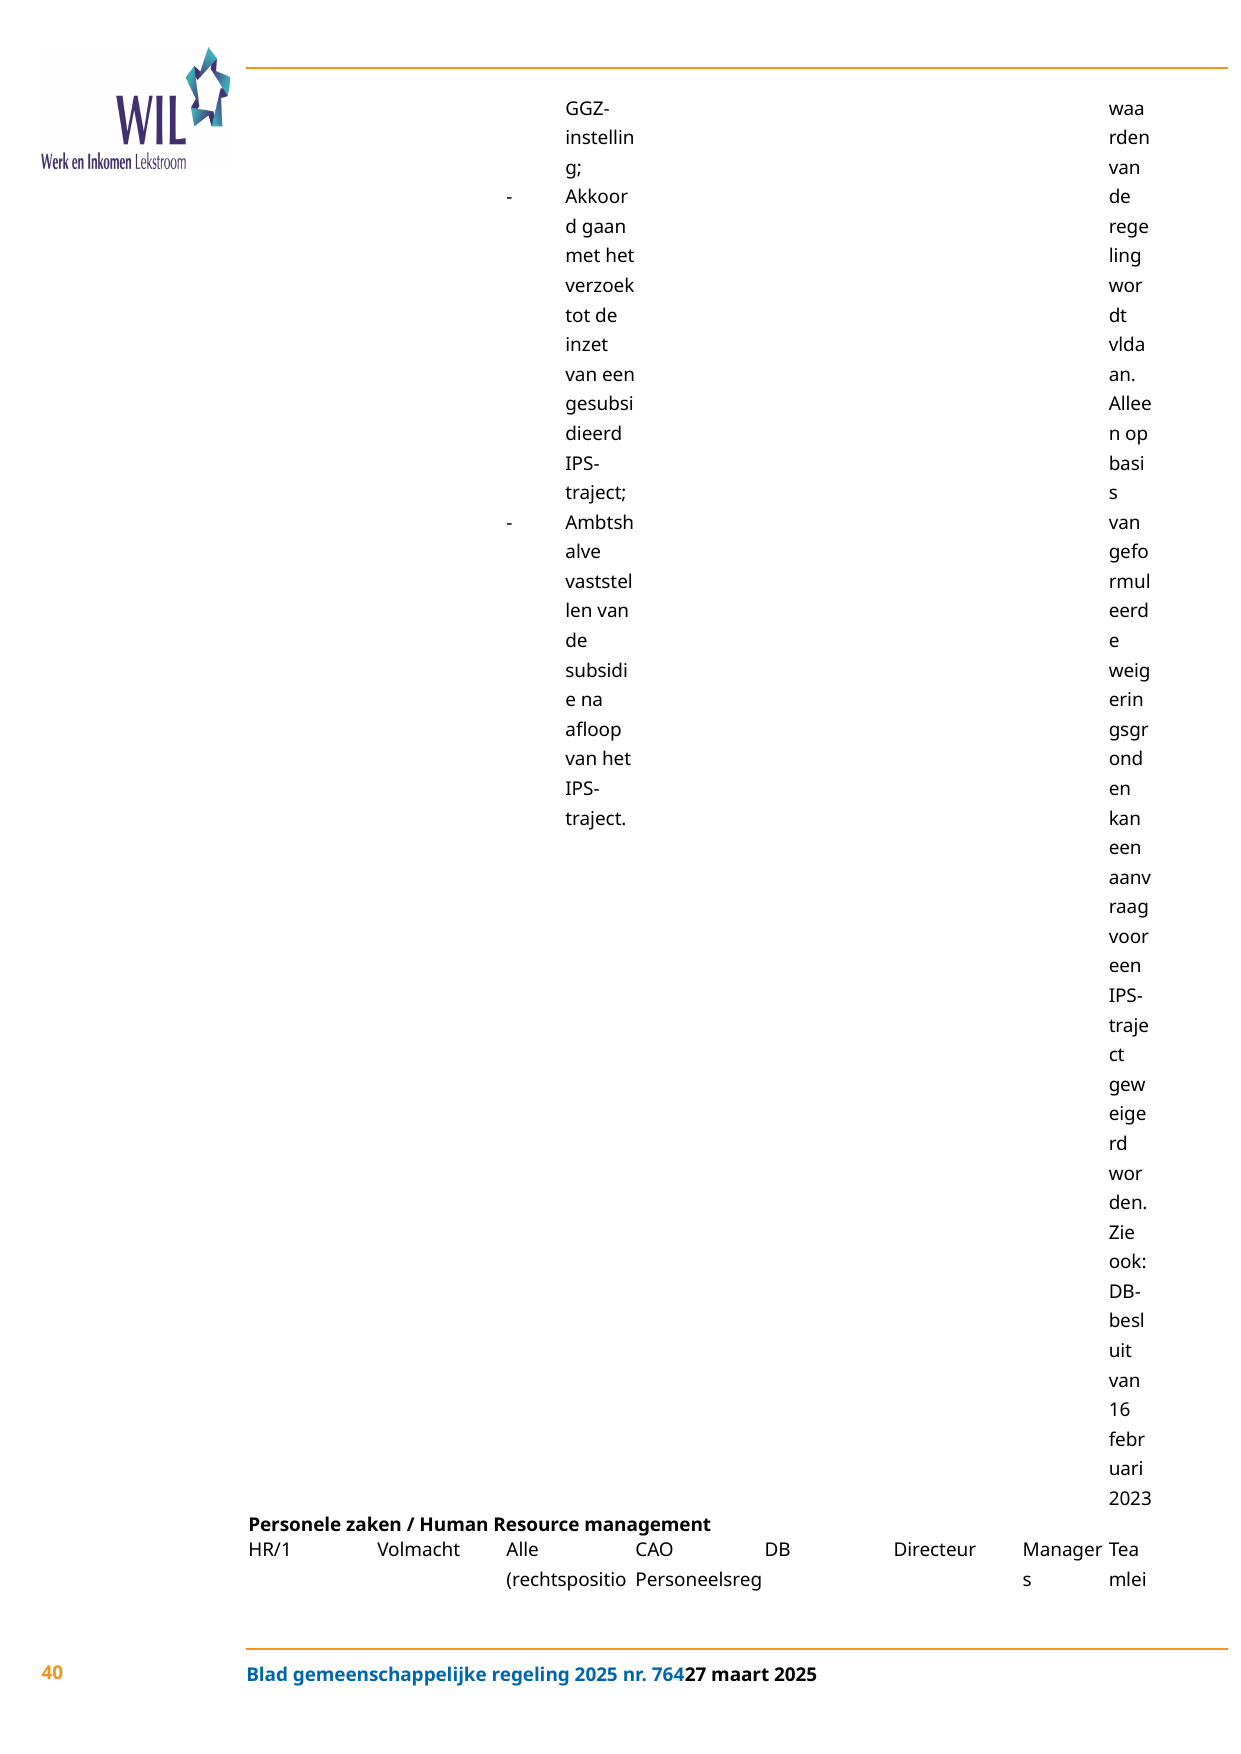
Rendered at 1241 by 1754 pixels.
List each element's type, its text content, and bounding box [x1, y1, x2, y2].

table_cell waarden van de regeling wordt vldaan. Alleen op basis van geformuleerde weigeringsgronden kan een aanvraag voor een IPS-traject geweigerd worden. Zie ook: DB-besluit van 16 februari 2023 [1109, 95, 1152, 1511]
table_cell HR/1 [248, 1537, 377, 1592]
table_cell Volmacht [377, 1537, 506, 1592]
table_cell Managers [1023, 1537, 1108, 1592]
table_cell GGZ-instelling; Akkoord gaan met het verzoek tot de inzet van een gesubsidieerd IPS-traject; Ambtshalve vaststellen van de subsidie na afloop van het IPS-traject. [506, 95, 635, 1511]
table_cell [377, 95, 506, 1511]
table_cell [635, 95, 764, 1511]
table_cell CAO Personeelsreg [635, 1537, 764, 1592]
table_cell [1023, 95, 1108, 1511]
table_cell DB [764, 1537, 893, 1592]
table_cell Personele zaken / Human Resource management [248, 1511, 1152, 1537]
table_cell Directeur [893, 1537, 1022, 1592]
table_cell [248, 95, 377, 1511]
picture [41, 47, 231, 172]
table_cell [893, 95, 1022, 1511]
table_cell Alle (rechtspositio [506, 1537, 635, 1592]
table_cell [764, 95, 893, 1511]
